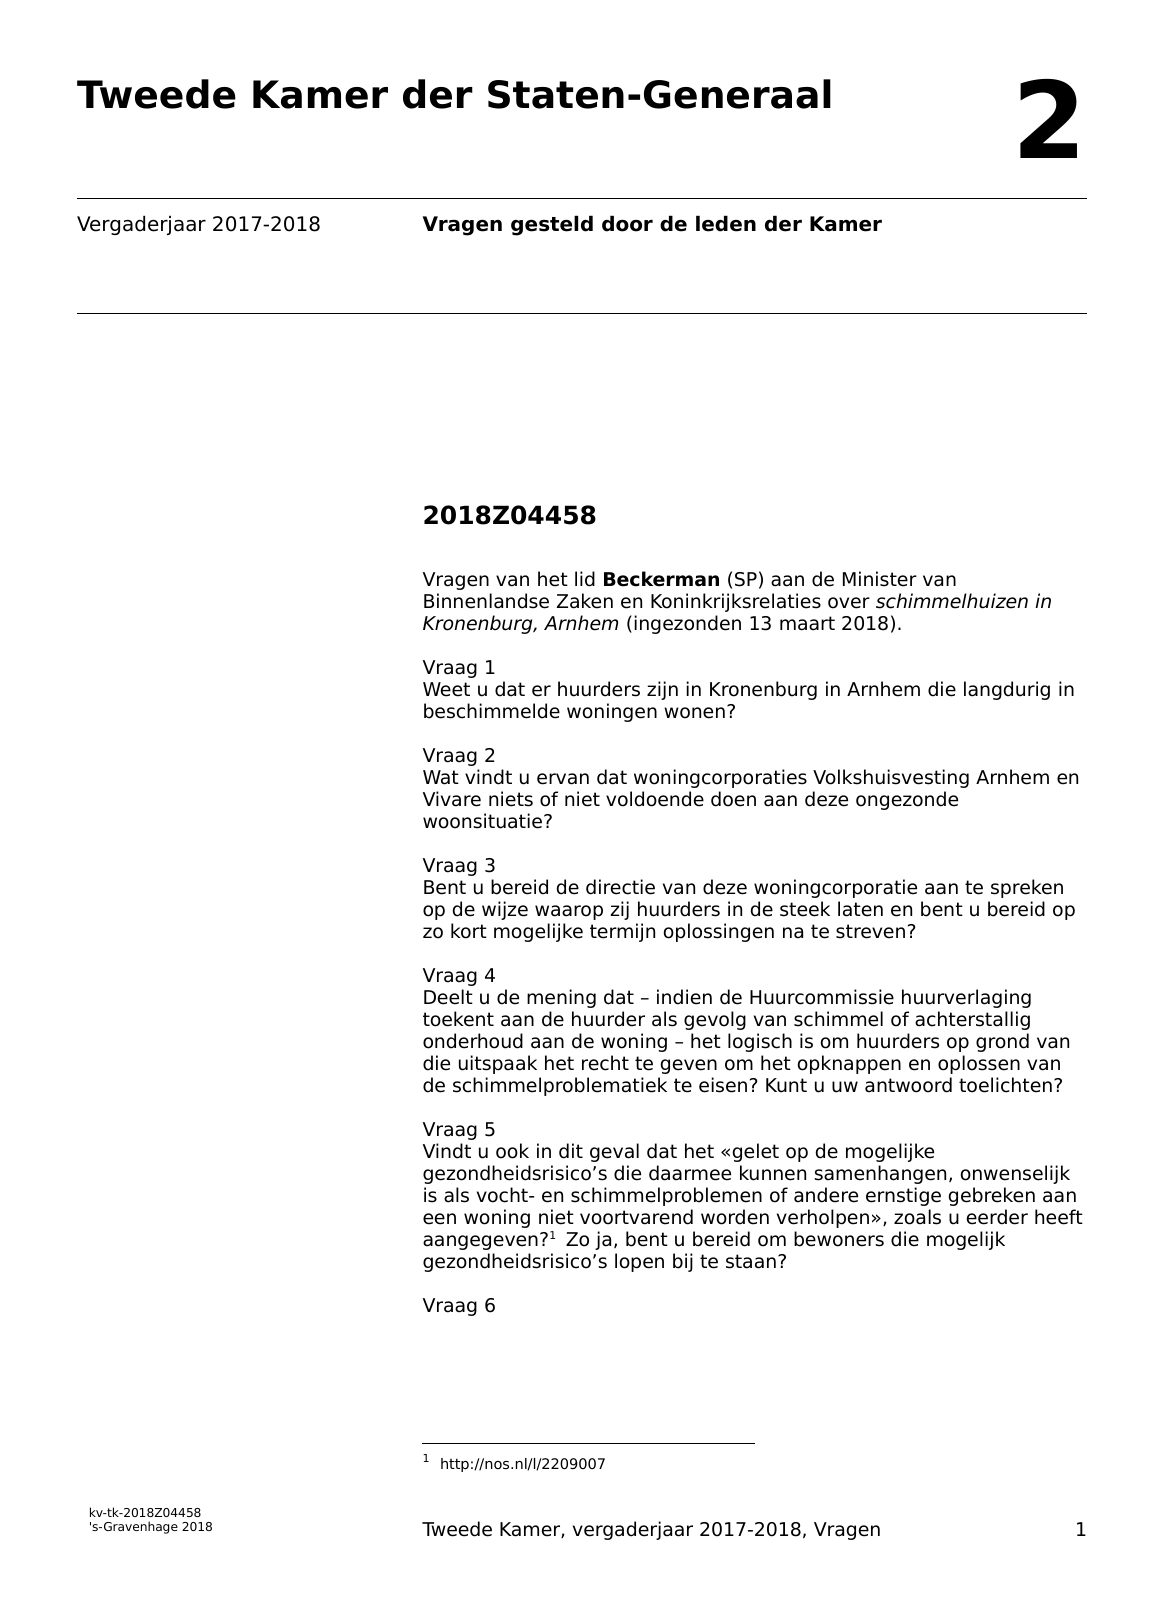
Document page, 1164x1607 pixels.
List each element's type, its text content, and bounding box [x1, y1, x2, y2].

text Vraag 2 [422, 745, 1087, 767]
text http://nos.nl/l/2209007 [422, 1452, 1087, 1474]
text Vindt u ook in dit geval dat het «gelet op de mogelijke gezondheidsrisico’s die daarmee kunnen samenhangen, onwenselijk is als vocht- en schimmelproblemen of andere ernstige gebreken aan een woning niet voortvarend worden verholpen», zoals u eerder heeft aangegeven? Zo ja, bent u bereid om bewoners die mogelijk gezondheidsrisico’s lopen bij te staan? [422, 1141, 1087, 1273]
table_header Tweede Kamer der Staten-Generaal [77, 59, 886, 198]
table_header 2 [886, 59, 1087, 198]
table_cell Vragen gesteld door de leden der Kamer [422, 199, 1087, 313]
text Weet u dat er huurders zijn in Kronenburg in Arnhem die langdurig in beschimmelde woningen wonen? [422, 679, 1087, 723]
text Vraag 1 [422, 657, 1087, 679]
text 2018Z04458 [422, 501, 1087, 531]
text kv-tk-2018Z04458 [88, 1506, 323, 1520]
text 's-Gravenhage 2018 [88, 1520, 323, 1534]
text Wat vindt u ervan dat woningcorporaties Volkshuisvesting Arnhem en Vivare niets of niet voldoende doen aan deze ongezonde woonsituatie? [422, 767, 1087, 833]
text Vraag 3 [422, 855, 1087, 877]
text Deelt u de mening dat – indien de Huurcommissie huurverlaging toekent aan de huurder als gevolg van schimmel of achterstallig onderhoud aan de woning – het logisch is om huurders op grond van die uitspaak het recht te geven om het opknappen en oplossen van de schimmelproblematiek te eisen? Kunt u uw antwoord toelichten? [422, 987, 1087, 1097]
text Vraag 4 [422, 965, 1087, 987]
table_cell Vergaderjaar 2017-2018 [77, 199, 422, 313]
text Vraag 6 [422, 1295, 1087, 1317]
text Vraag 5 [422, 1119, 1087, 1141]
text Bent u bereid de directie van deze woningcorporatie aan te spreken op de wijze waarop zij huurders in de steek laten en bent u bereid op zo kort mogelijke termijn oplossingen na te streven? [422, 877, 1087, 943]
text Vragen van het lid Beckerman (SP) aan de Minister van Binnenlandse Zaken en Koninkrijksrelaties over schimmelhuizen in Kronenburg, Arnhem (ingezonden 13 maart 2018). [422, 569, 1087, 635]
